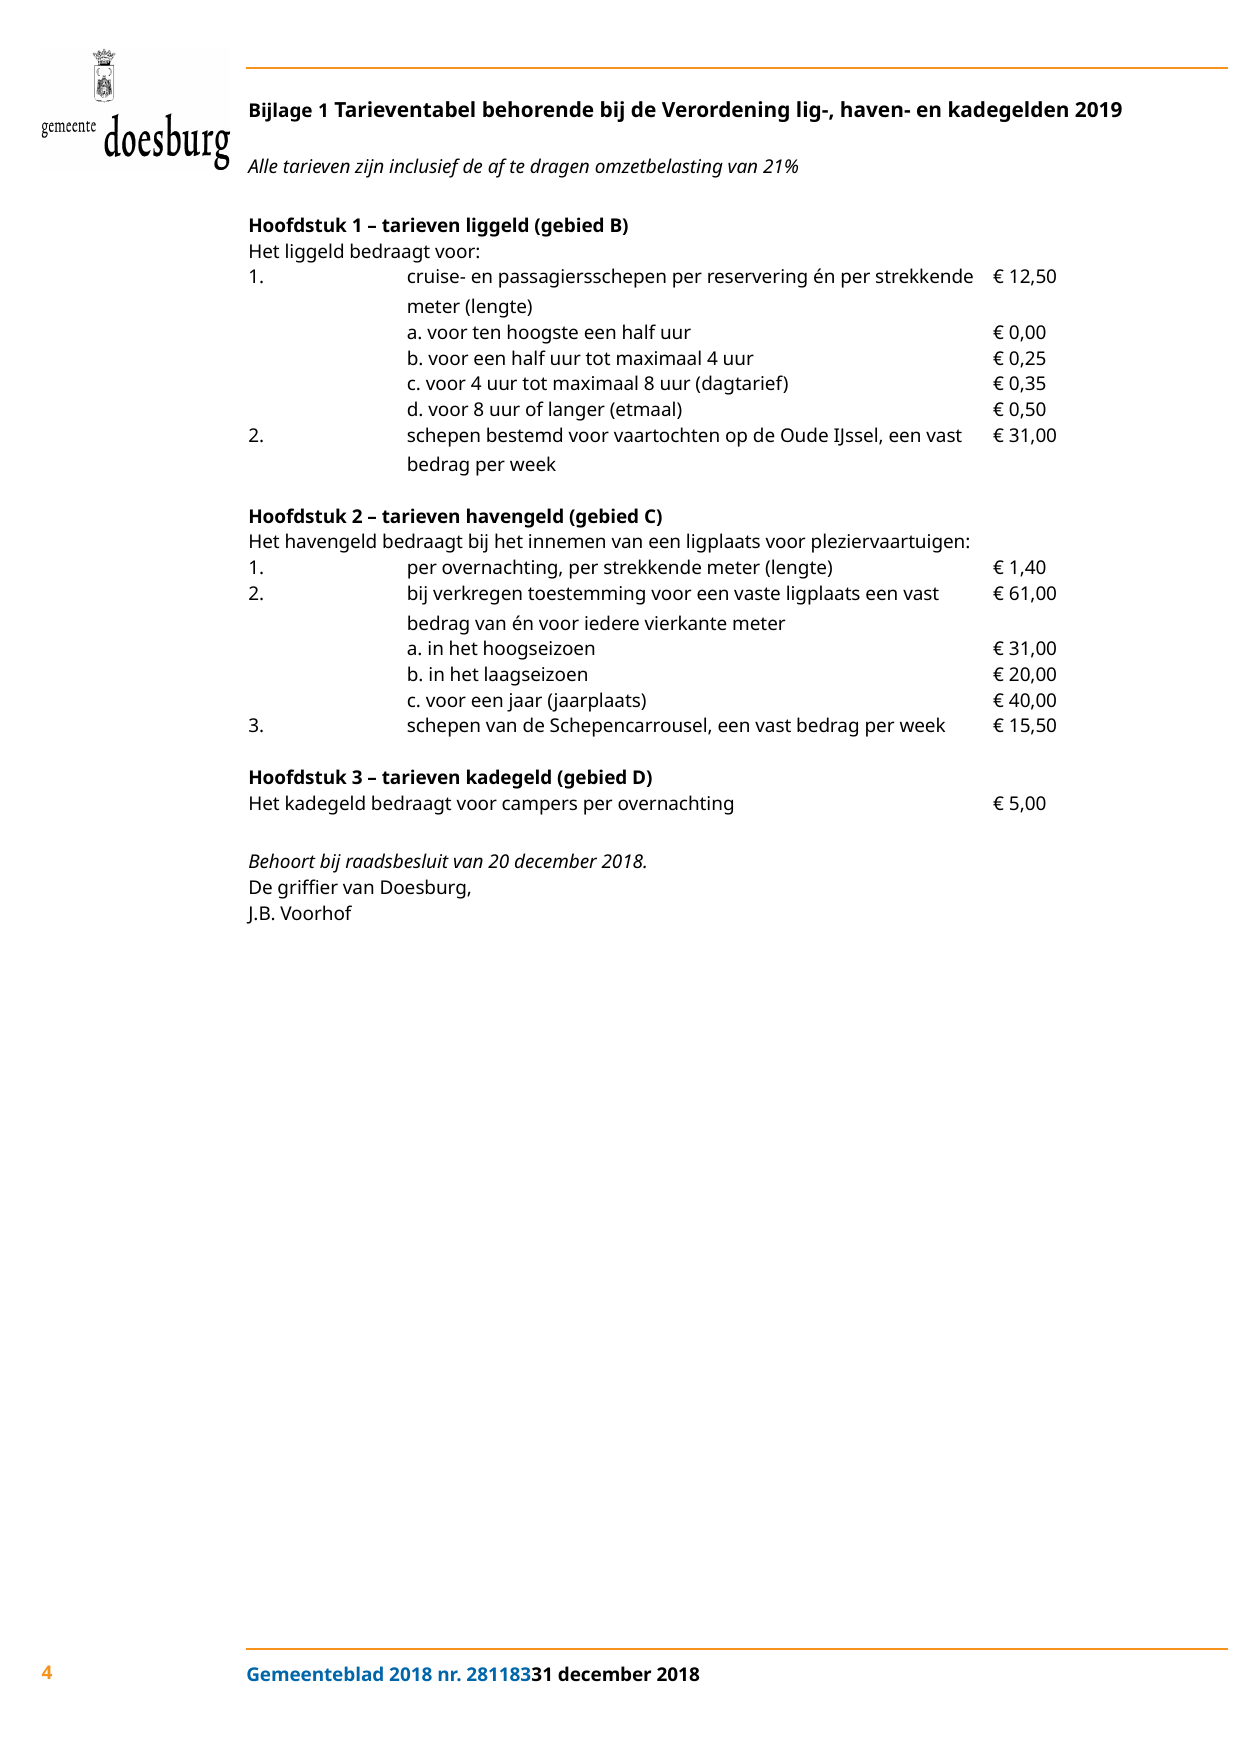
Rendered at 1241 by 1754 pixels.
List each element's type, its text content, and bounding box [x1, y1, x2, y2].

table_cell [248, 687, 407, 713]
table_cell € 0,50 [993, 396, 1152, 422]
table_cell a. in het hoogseizoen [407, 635, 993, 661]
table_cell c. voor een jaar (jaarplaats) [407, 687, 993, 713]
table_cell € 40,00 [993, 687, 1152, 713]
table_cell € 31,00 [993, 635, 1152, 661]
table_cell Het liggeld bedraagt voor: [248, 238, 1152, 264]
table_cell € 1,40 [993, 554, 1152, 580]
table_cell 2. [248, 580, 407, 635]
table_cell [407, 477, 993, 503]
table_cell [993, 738, 1152, 764]
table_cell 3. [248, 713, 407, 738]
table_cell € 15,50 [993, 713, 1152, 738]
table_cell schepen van de Schepencarrousel, een vast bedrag per week [407, 713, 993, 738]
table_cell 1. [248, 264, 407, 319]
table_cell € 12,50 [993, 264, 1152, 319]
table_cell € 5,00 [993, 790, 1152, 816]
table_cell € 31,00 [993, 422, 1152, 477]
text Alle tarieven zijn inclusief de af te dragen omzetbelasting van 21% [248, 153, 1152, 179]
table_cell cruise- en passagiersschepen per reservering én per strekkende meter (lengte) [407, 264, 993, 319]
picture [41, 47, 231, 172]
table_header Hoofdstuk 1 – tarieven liggeld (gebied B) [248, 212, 1152, 238]
table_cell c. voor 4 uur tot maximaal 8 uur (dagtarief) [407, 370, 993, 396]
table_cell [248, 635, 407, 661]
text Behoort bij raadsbesluit van 20 december 2018. [248, 848, 1152, 874]
table_cell [248, 345, 407, 370]
table_cell [248, 661, 407, 687]
table_cell [248, 319, 407, 345]
table_cell [248, 477, 407, 503]
table_cell € 61,00 [993, 580, 1152, 635]
text Bijlage 1 Tarieventabel behorende bij de Verordening lig-, haven- en kadegelden 2019 [248, 95, 1152, 123]
table_cell [248, 738, 407, 764]
table_cell [248, 396, 407, 422]
text De griffier van Doesburg, [248, 874, 1152, 900]
table_cell € 20,00 [993, 661, 1152, 687]
table_cell [407, 738, 993, 764]
table_cell € 0,00 [993, 319, 1152, 345]
table_cell 2. [248, 422, 407, 477]
table_cell bij verkregen toestemming voor een vaste ligplaats een vast bedrag van én voor iedere vierkante meter [407, 580, 993, 635]
text J.B. Voorhof [248, 900, 1152, 926]
table_cell a. voor ten hoogste een half uur [407, 319, 993, 345]
table_cell [248, 370, 407, 396]
table_cell [993, 477, 1152, 503]
table_cell d. voor 8 uur of langer (etmaal) [407, 396, 993, 422]
table_cell Hoofdstuk 3 – tarieven kadegeld (gebied D) [248, 764, 1152, 790]
table_cell b. in het laagseizoen [407, 661, 993, 687]
table_cell € 0,25 [993, 345, 1152, 370]
table_cell € 0,35 [993, 370, 1152, 396]
table_cell 1. [248, 554, 407, 580]
table_cell Het kadegeld bedraagt voor campers per overnachting [248, 790, 993, 816]
table_cell Hoofdstuk 2 – tarieven havengeld (gebied C) [248, 503, 1152, 529]
table_cell schepen bestemd voor vaartochten op de Oude IJssel, een vast bedrag per week [407, 422, 993, 477]
table_cell b. voor een half uur tot maximaal 4 uur [407, 345, 993, 370]
table_cell Het havengeld bedraagt bij het innemen van een ligplaats voor pleziervaartuigen: [248, 529, 1152, 554]
table_cell per overnachting, per strekkende meter (lengte) [407, 554, 993, 580]
